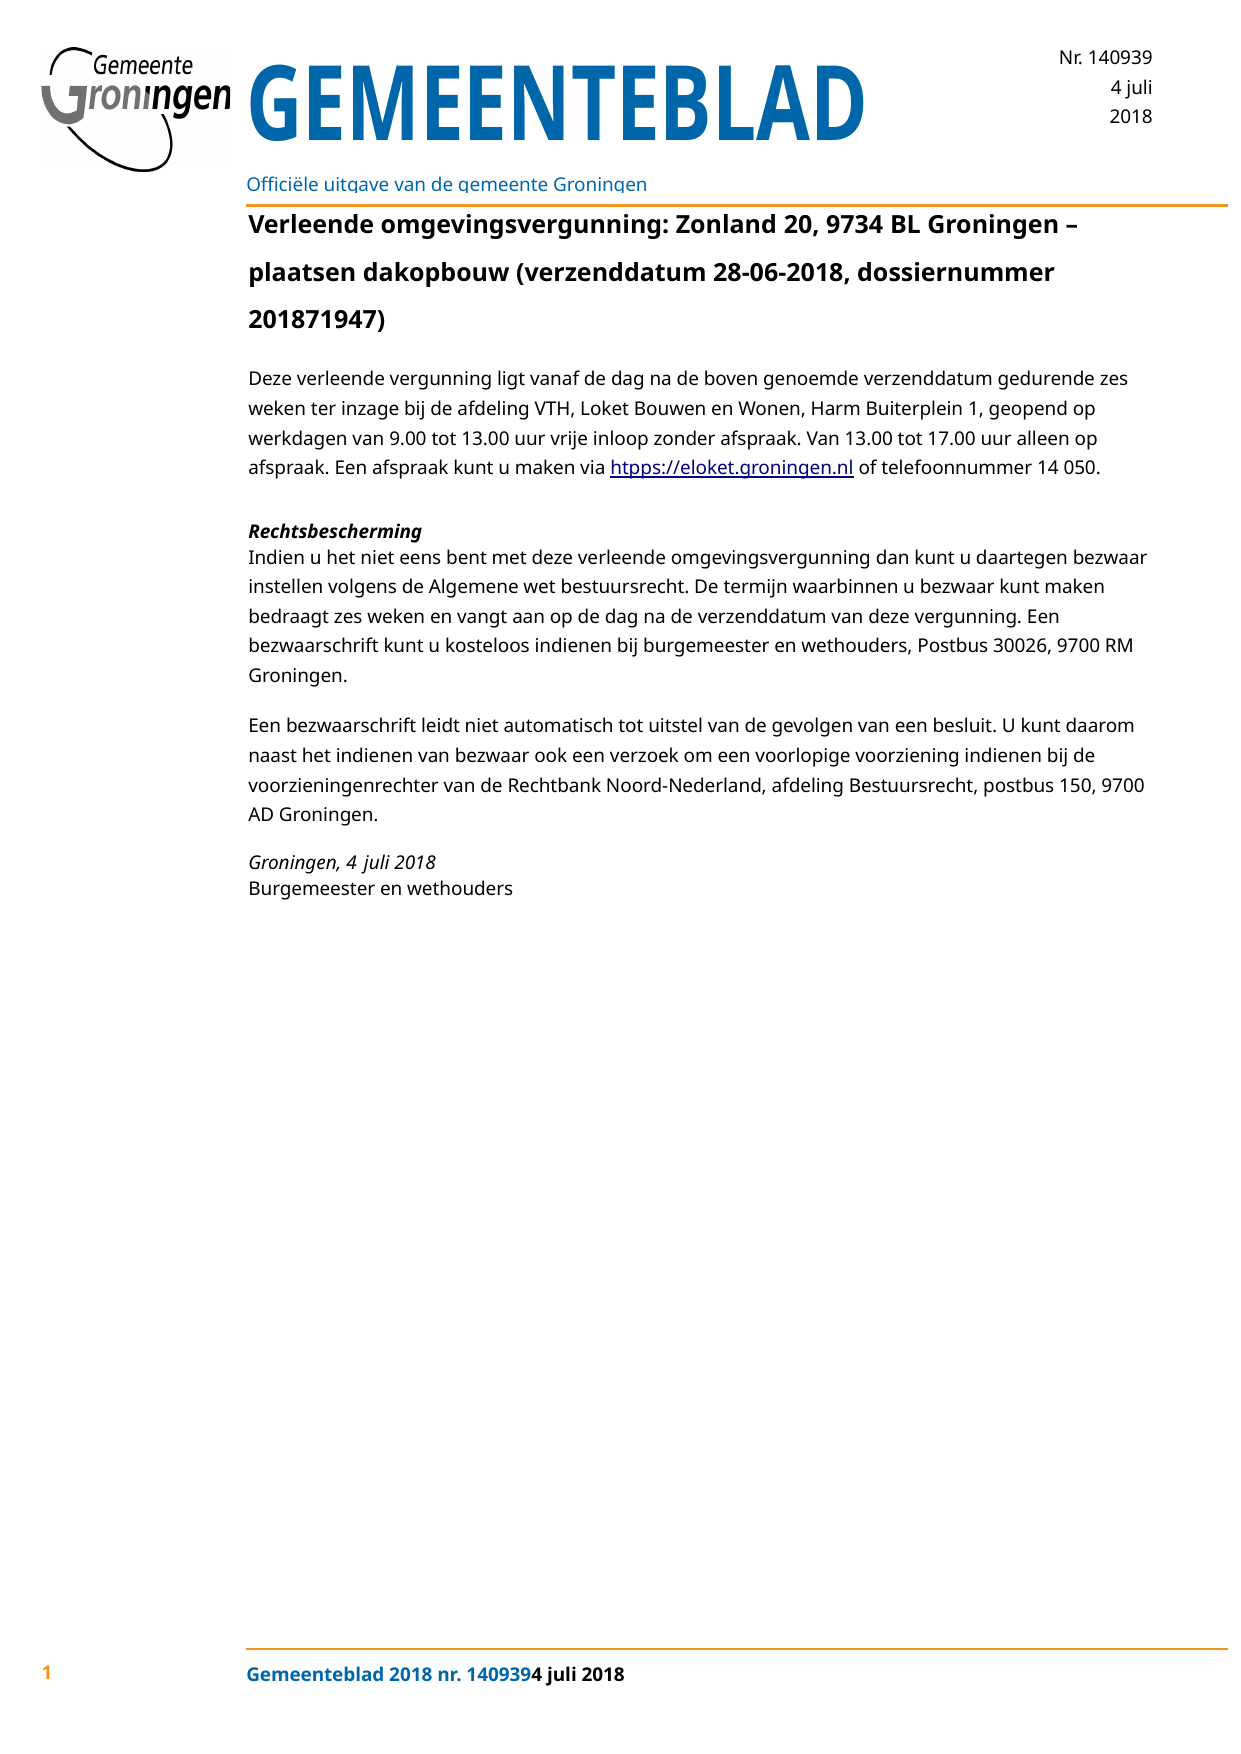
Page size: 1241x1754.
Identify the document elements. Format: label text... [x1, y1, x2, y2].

text Burgemeester en wethouders [248, 875, 1152, 901]
text Indien u het niet eens bent met deze verleende omgevingsvergunning dan kunt u daartegen bezwaar instellen volgens de Algemene wet bestuursrecht. De termijn waarbinnen u bezwaar kunt maken bedraagt zes weken en vangt aan op de dag na de verzenddatum van deze vergunning. Een bezwaarschrift kunt u kosteloos indienen bij burgemeester en wethouders, Postbus 30026, 9700 RM Groningen. [248, 544, 1152, 688]
text Groningen, 4 juli 2018 [248, 849, 1152, 875]
text Verleende omgevingsvergunning: Zonland 20, 9734 BL Groningen – plaatsen dakopbouw (verzenddatum 28-06-2018, dossiernummer 201871947) [248, 207, 1152, 336]
text Rechtsbescherming [248, 518, 1152, 544]
text Een bezwaarschrift leidt niet automatisch tot uitstel van de gevolgen van een besluit. U kunt daarom naast het indienen van bezwaar ook een verzoek om een voorlopige voorziening indienen bij de voorzieningenrechter van de Rechtbank Noord-Nederland, afdeling Bestuursrecht, postbus 150, 9700 AD Groningen. [248, 713, 1152, 827]
text Deze verleende vergunning ligt vanaf de dag na de boven genoemde verzenddatum gedurende zes weken ter inzage bij de afdeling VTH, Loket Bouwen en Wonen, Harm Buiterplein 1, geopend op werkdagen van 9.00 tot 13.00 uur vrije inloop zonder afspraak. Van 13.00 tot 17.00 uur alleen op afspraak. Een afspraak kunt u maken via htpps://eloket.groningen.nl of telefoonnummer 14 050. [248, 366, 1152, 480]
picture [41, 47, 231, 172]
